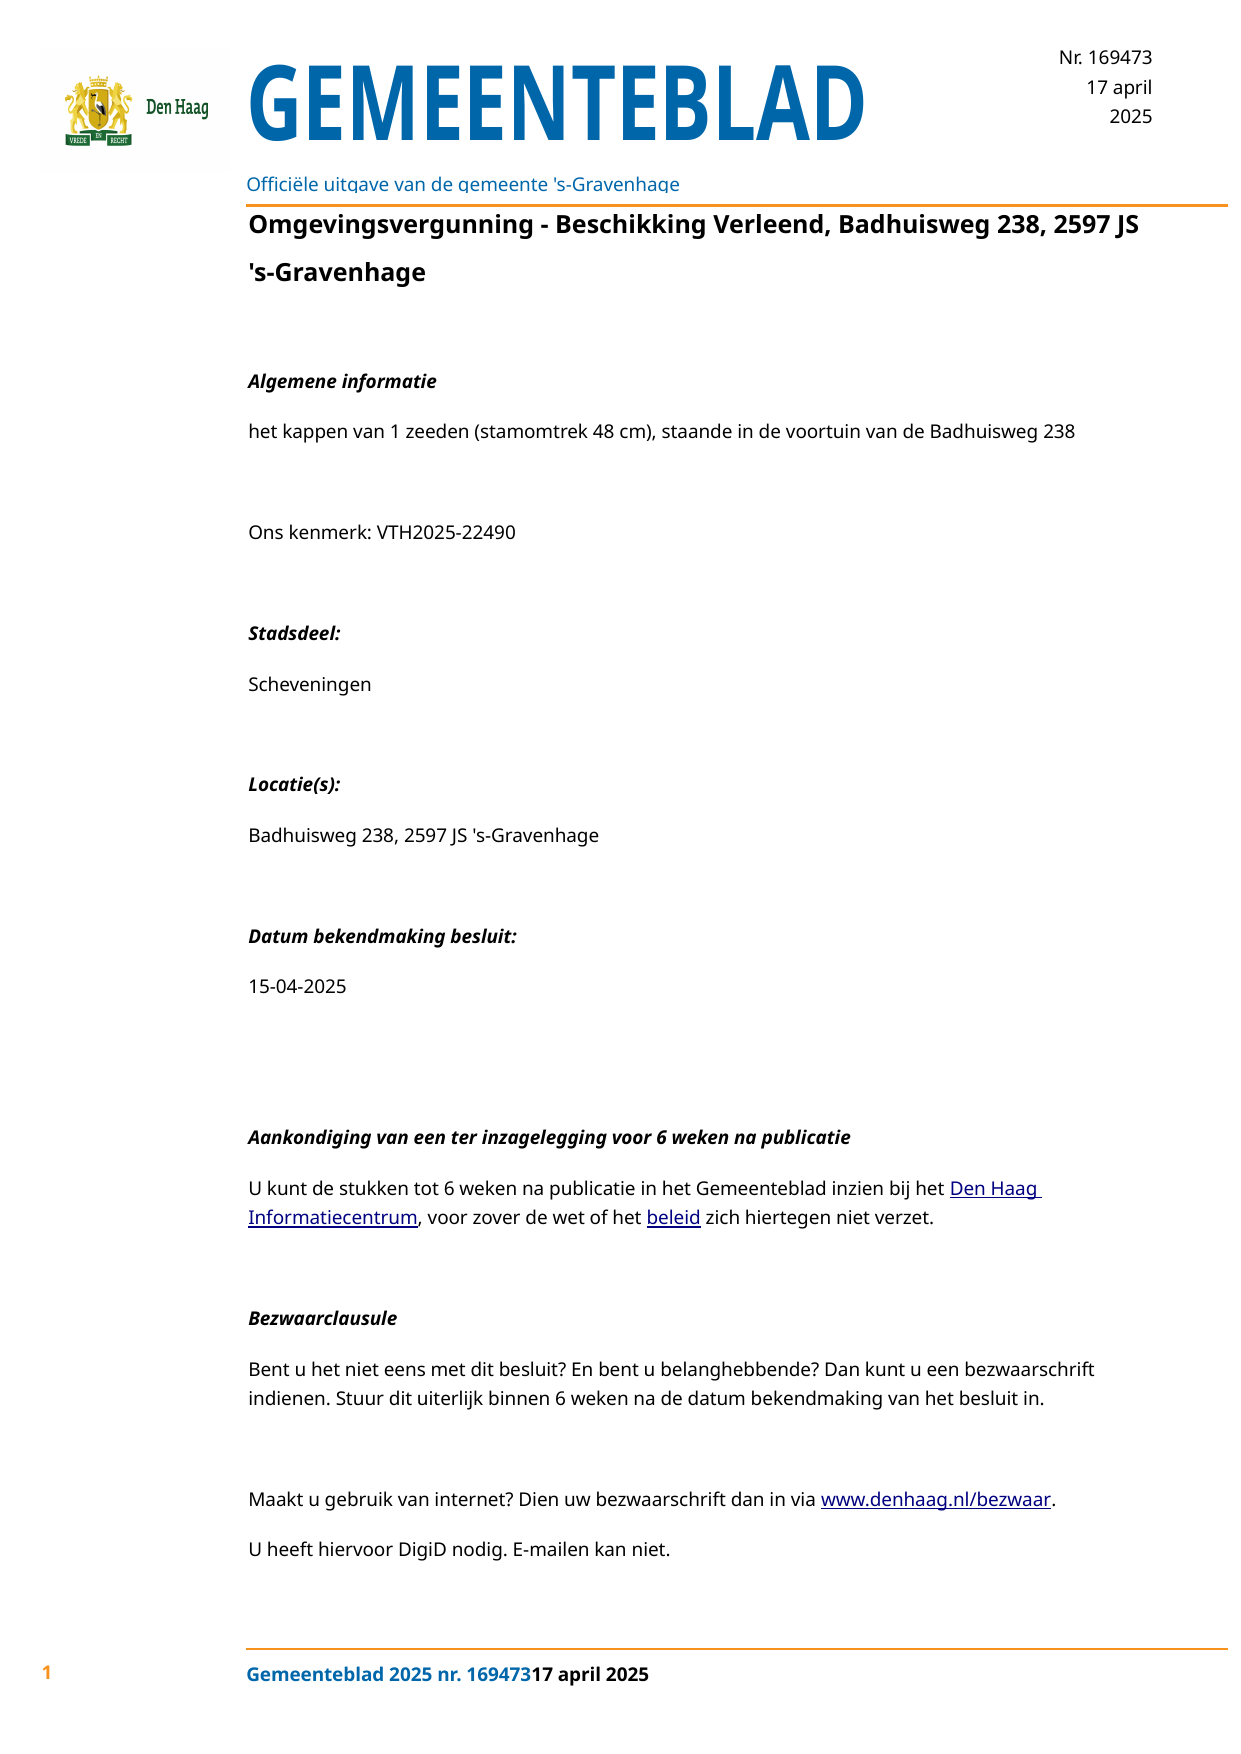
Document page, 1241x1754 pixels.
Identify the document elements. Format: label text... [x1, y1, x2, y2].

text Aankondiging van een ter inzagelegging voor 6 weken na publicatie [248, 1124, 1152, 1150]
text Scheveningen [248, 671, 1152, 697]
text Maakt u gebruik van internet? Dien uw bezwaarschrift dan in via www.denhaag.nl/bezwaar. [248, 1486, 1152, 1512]
text het kappen van 1 zeeden (stamomtrek 48 cm), staande in de voortuin van de Badhuisweg 238 [248, 419, 1152, 444]
picture [41, 47, 231, 172]
text Locatie(s): [248, 772, 1152, 797]
text Datum bekendmaking besluit: [248, 923, 1152, 949]
text Stadsdeel: [248, 620, 1152, 646]
text Omgevingsvergunning - Beschikking Verleend, Badhuisweg 238, 2597 JS 's-Gravenhage [248, 207, 1152, 288]
text U kunt de stukken tot 6 weken na publicatie in het Gemeenteblad inzien bij het Den Haag Informatiecentrum, voor zover de wet of het beleid zich hiertegen niet verzet. [248, 1175, 1152, 1230]
text Bent u het niet eens met dit besluit? En bent u belanghebbende? Dan kunt u een bezwaarschrift indienen. Stuur dit uiterlijk binnen 6 weken na de datum bekendmaking van het besluit in. [248, 1356, 1152, 1411]
text Ons kenmerk: VTH2025-22490 [248, 519, 1152, 545]
text U heeft hiervoor DigiD nodig. E-mailen kan niet. [248, 1537, 1152, 1562]
text 15-04-2025 [248, 973, 1152, 999]
text Badhuisweg 238, 2597 JS 's-Gravenhage [248, 822, 1152, 848]
text Bezwaarclausule [248, 1305, 1152, 1331]
text Algemene informatie [248, 368, 1152, 394]
